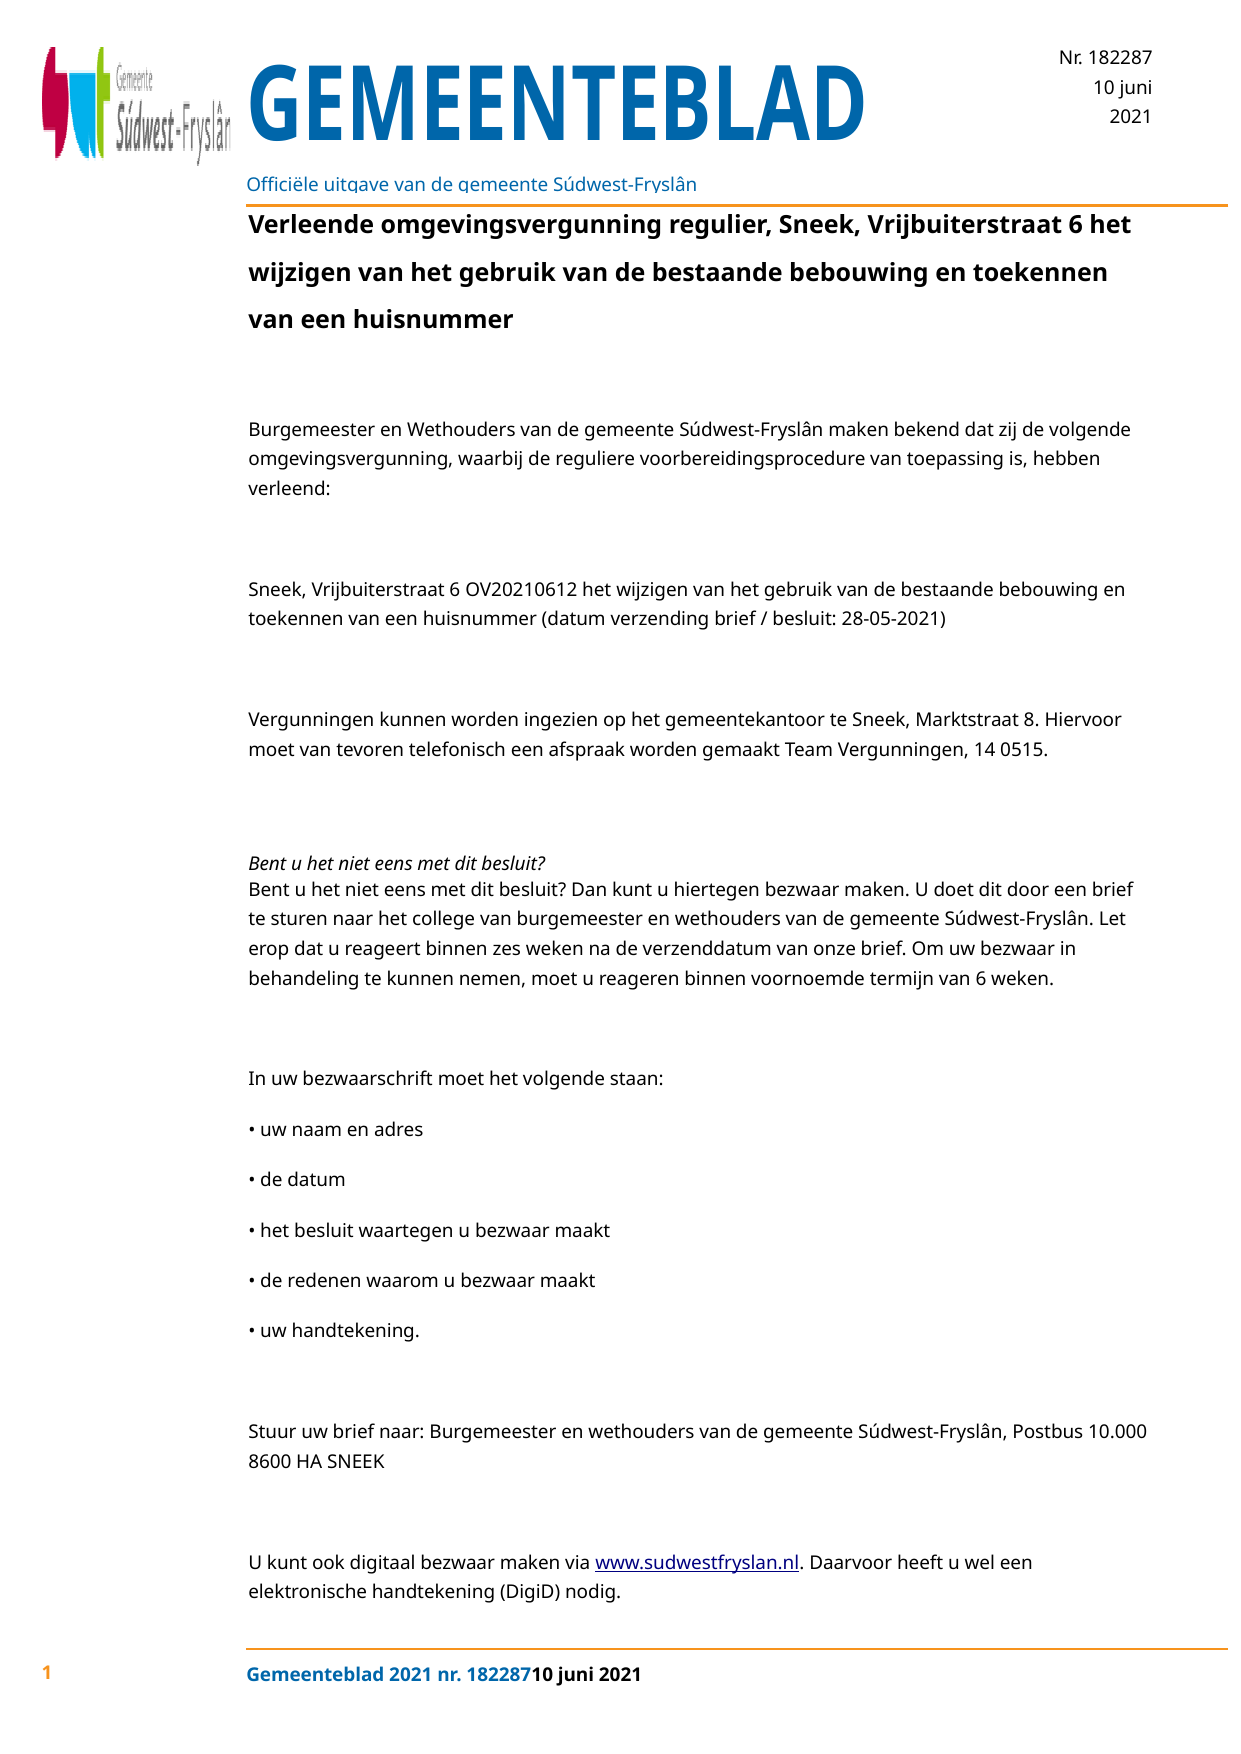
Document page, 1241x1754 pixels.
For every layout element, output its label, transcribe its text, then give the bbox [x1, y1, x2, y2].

text • de datum [248, 1166, 1152, 1192]
text U kunt ook digitaal bezwaar maken via www.sudwestfryslan.nl. Daarvoor heeft u wel een elektronische handtekening (DigiD) nodig. [248, 1549, 1152, 1604]
text • uw naam en adres [248, 1116, 1152, 1142]
picture [41, 47, 231, 172]
text Bent u het niet eens met dit besluit? [248, 850, 1152, 876]
text Burgemeester en Wethouders van de gemeente Súdwest-Fryslân maken bekend dat zij de volgende omgevingsvergunning, waarbij de reguliere voorbereidingsprocedure van toepassing is, hebben verleend: [248, 416, 1152, 501]
text Verleende omgevingsvergunning regulier, Sneek, Vrijbuiterstraat 6 het wijzigen van het gebruik van de bestaande bebouwing en toekennen van een huisnummer [248, 207, 1152, 336]
text Sneek, Vrijbuiterstraat 6 OV20210612 het wijzigen van het gebruik van de bestaande bebouwing en toekennen van een huisnummer (datum verzending brief / besluit: 28-05-2021) [248, 576, 1152, 631]
text Stuur uw brief naar: Burgemeester en wethouders van de gemeente Súdwest-Fryslân, Postbus 10.000 8600 HA SNEEK [248, 1418, 1152, 1474]
text • de redenen waarom u bezwaar maakt [248, 1267, 1152, 1293]
text • het besluit waartegen u bezwaar maakt [248, 1217, 1152, 1243]
text Bent u het niet eens met dit besluit? Dan kunt u hiertegen bezwaar maken. U doet dit door een brief te sturen naar het college van burgemeester en wethouders van de gemeente Súdwest-Fryslân. Let erop dat u reageert binnen zes weken na de verzenddatum van onze brief. Om uw bezwaar in behandeling te kunnen nemen, moet u reageren binnen voornoemde termijn van 6 weken. [248, 876, 1152, 991]
text • uw handtekening. [248, 1318, 1152, 1343]
text Vergunningen kunnen worden ingezien op het gemeentekantoor te Sneek, Marktstraat 8. Hiervoor moet van tevoren telefonisch een afspraak worden gemaakt Team Vergunningen, 14 0515. [248, 706, 1152, 762]
text In uw bezwaarschrift moet het volgende staan: [248, 1066, 1152, 1091]
